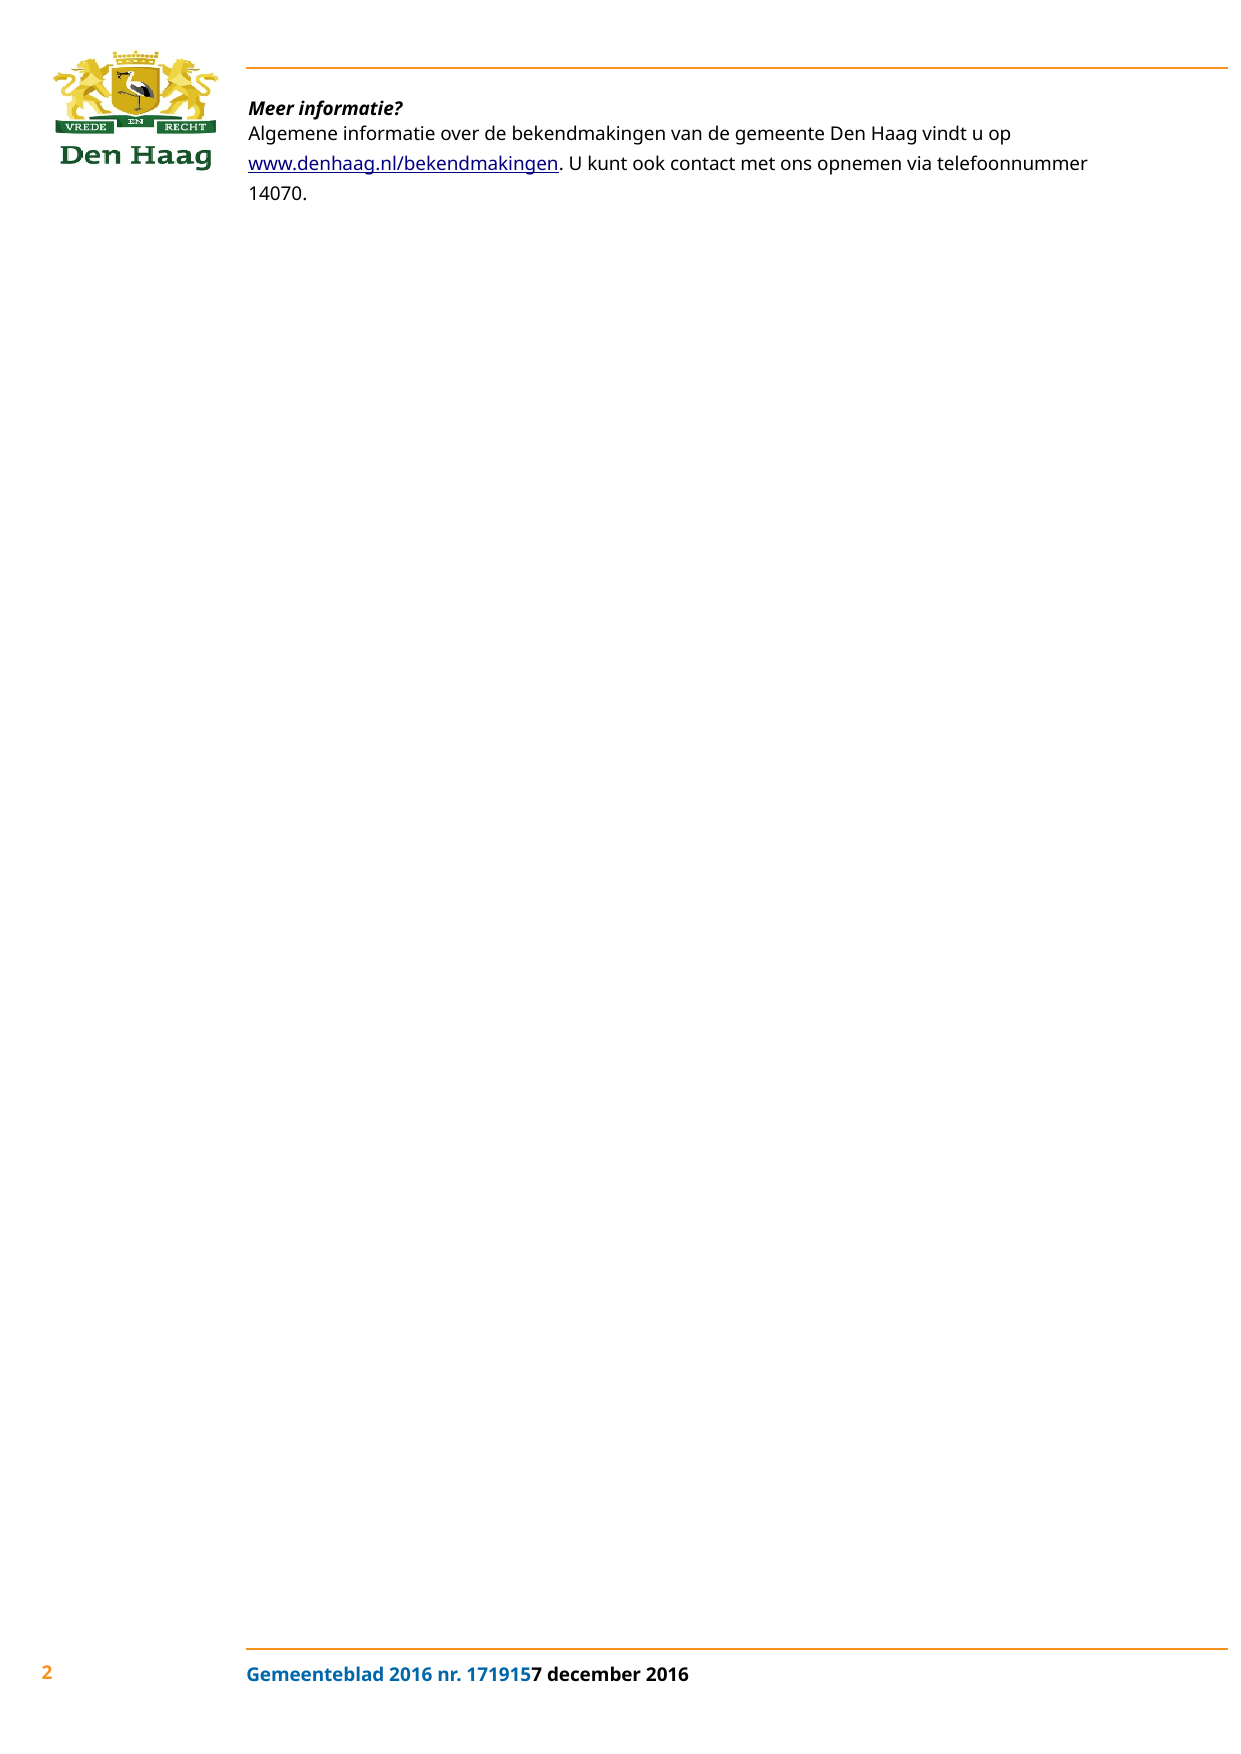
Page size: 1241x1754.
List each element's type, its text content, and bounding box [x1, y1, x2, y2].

text Meer informatie? [248, 95, 1152, 121]
text Algemene informatie over de bekendmakingen van de gemeente Den Haag vindt u op www.denhaag.nl/bekendmakingen. U kunt ook contact met ons opnemen via telefoonnummer 14070. [248, 121, 1152, 205]
picture [41, 47, 231, 172]
